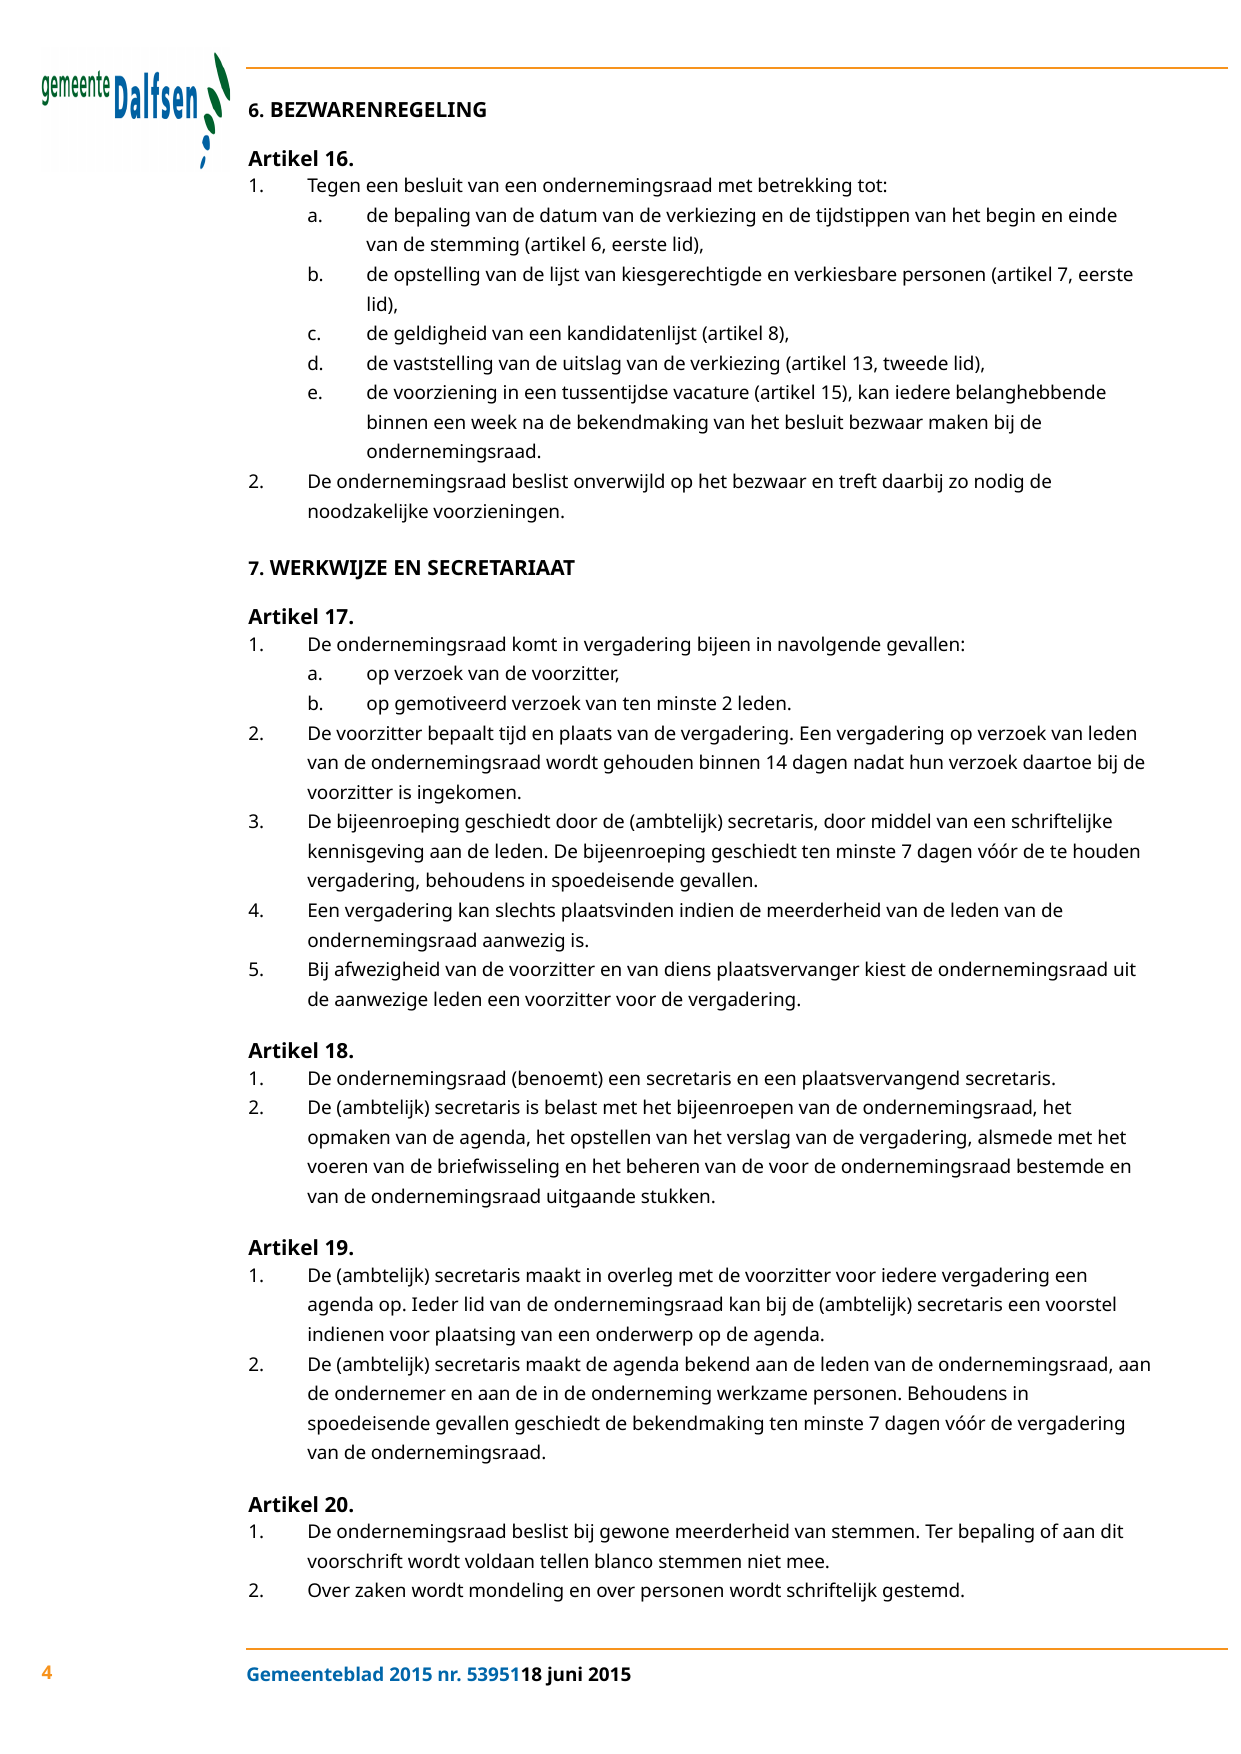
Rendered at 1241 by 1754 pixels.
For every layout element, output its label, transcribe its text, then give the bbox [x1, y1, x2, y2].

list de bepaling van de datum van de verkiezing en de tijdstippen van het begin en einde van de stemming (artikel 6, eerste lid), [307, 202, 1152, 257]
text Artikel 16. [248, 144, 1152, 172]
list De (ambtelijk) secretaris is belast met het bijeenroepen van de ondernemingsraad, het opmaken van de agenda, het opstellen van het verslag van de vergadering, alsmede met het voeren van de briefwisseling en het beheren van de voor de ondernemingsraad bestemde en van de ondernemingsraad uitgaande stukken. [248, 1094, 1152, 1209]
list Tegen een besluit van een ondernemingsraad met betrekking tot: [248, 172, 1152, 198]
list Over zaken wordt mondeling en over personen wordt schriftelijk gestemd. [248, 1577, 1152, 1603]
list De ondernemingsraad beslist onverwijld op het bezwaar en treft daarbij zo nodig de noodzakelijke voorzieningen. [248, 468, 1152, 524]
list de vaststelling van de uitslag van de verkiezing (artikel 13, tweede lid), [307, 350, 1152, 376]
picture [41, 47, 231, 172]
list De voorzitter bepaalt tijd en plaats van de vergadering. Een vergadering op verzoek van leden van de ondernemingsraad wordt gehouden binnen 14 dagen nadat hun verzoek daartoe bij de voorzitter is ingekomen. [248, 720, 1152, 804]
list de opstelling van de lijst van kiesgerechtigde en verkiesbare personen (artikel 7, eerste lid), [307, 261, 1152, 317]
list De bijeenroeping geschiedt door de (ambtelijk) secretaris, door middel van een schriftelijke kennisgeving aan de leden. De bijeenroeping geschiedt ten minste 7 dagen vóór de te houden vergadering, behoudens in spoedeisende gevallen. [248, 808, 1152, 893]
list de voorziening in een tussentijdse vacature (artikel 15), kan iedere belanghebbende binnen een week na de bekendmaking van het besluit bezwaar maken bij de ondernemingsraad. [307, 379, 1152, 464]
list De (ambtelijk) secretaris maakt de agenda bekend aan de leden van de ondernemingsraad, aan de ondernemer en aan de in de onderneming werkzame personen. Behoudens in spoedeisende gevallen geschiedt de bekendmaking ten minste 7 dagen vóór de vergadering van de ondernemingsraad. [248, 1351, 1152, 1465]
list op gemotiveerd verzoek van ten minste 2 leden. [307, 690, 1152, 716]
text Artikel 19. [248, 1233, 1152, 1262]
list De ondernemingsraad beslist bij gewone meerderheid van stemmen. Ter bepaling of aan dit voorschrift wordt voldaan tellen blanco stemmen niet mee. [248, 1518, 1152, 1574]
list De ondernemingsraad komt in vergadering bijeen in navolgende gevallen: [248, 631, 1152, 657]
text Artikel 17. [248, 602, 1152, 631]
list Bij afwezigheid van de voorzitter en van diens plaatsvervanger kiest de ondernemingsraad uit de aanwezige leden een voorzitter voor de vergadering. [248, 956, 1152, 1012]
list De ondernemingsraad (benoemt) een secretaris en een plaatsvervangend secretaris. [248, 1065, 1152, 1091]
text Artikel 20. [248, 1490, 1152, 1518]
text Artikel 18. [248, 1036, 1152, 1065]
list De (ambtelijk) secretaris maakt in overleg met de voorzitter voor iedere vergadering een agenda op. Ieder lid van de ondernemingsraad kan bij de (ambtelijk) secretaris een voorstel indienen voor plaatsing van een onderwerp op de agenda. [248, 1262, 1152, 1347]
list op verzoek van de voorzitter, [307, 661, 1152, 686]
text 7. WERKWIJZE EN SECRETARIAAT [248, 553, 1152, 582]
list Een vergadering kan slechts plaatsvinden indien de meerderheid van de leden van de ondernemingsraad aanwezig is. [248, 897, 1152, 952]
list de geldigheid van een kandidatenlijst (artikel 8), [307, 320, 1152, 346]
text 6. BEZWARENREGELING [248, 95, 1152, 123]
